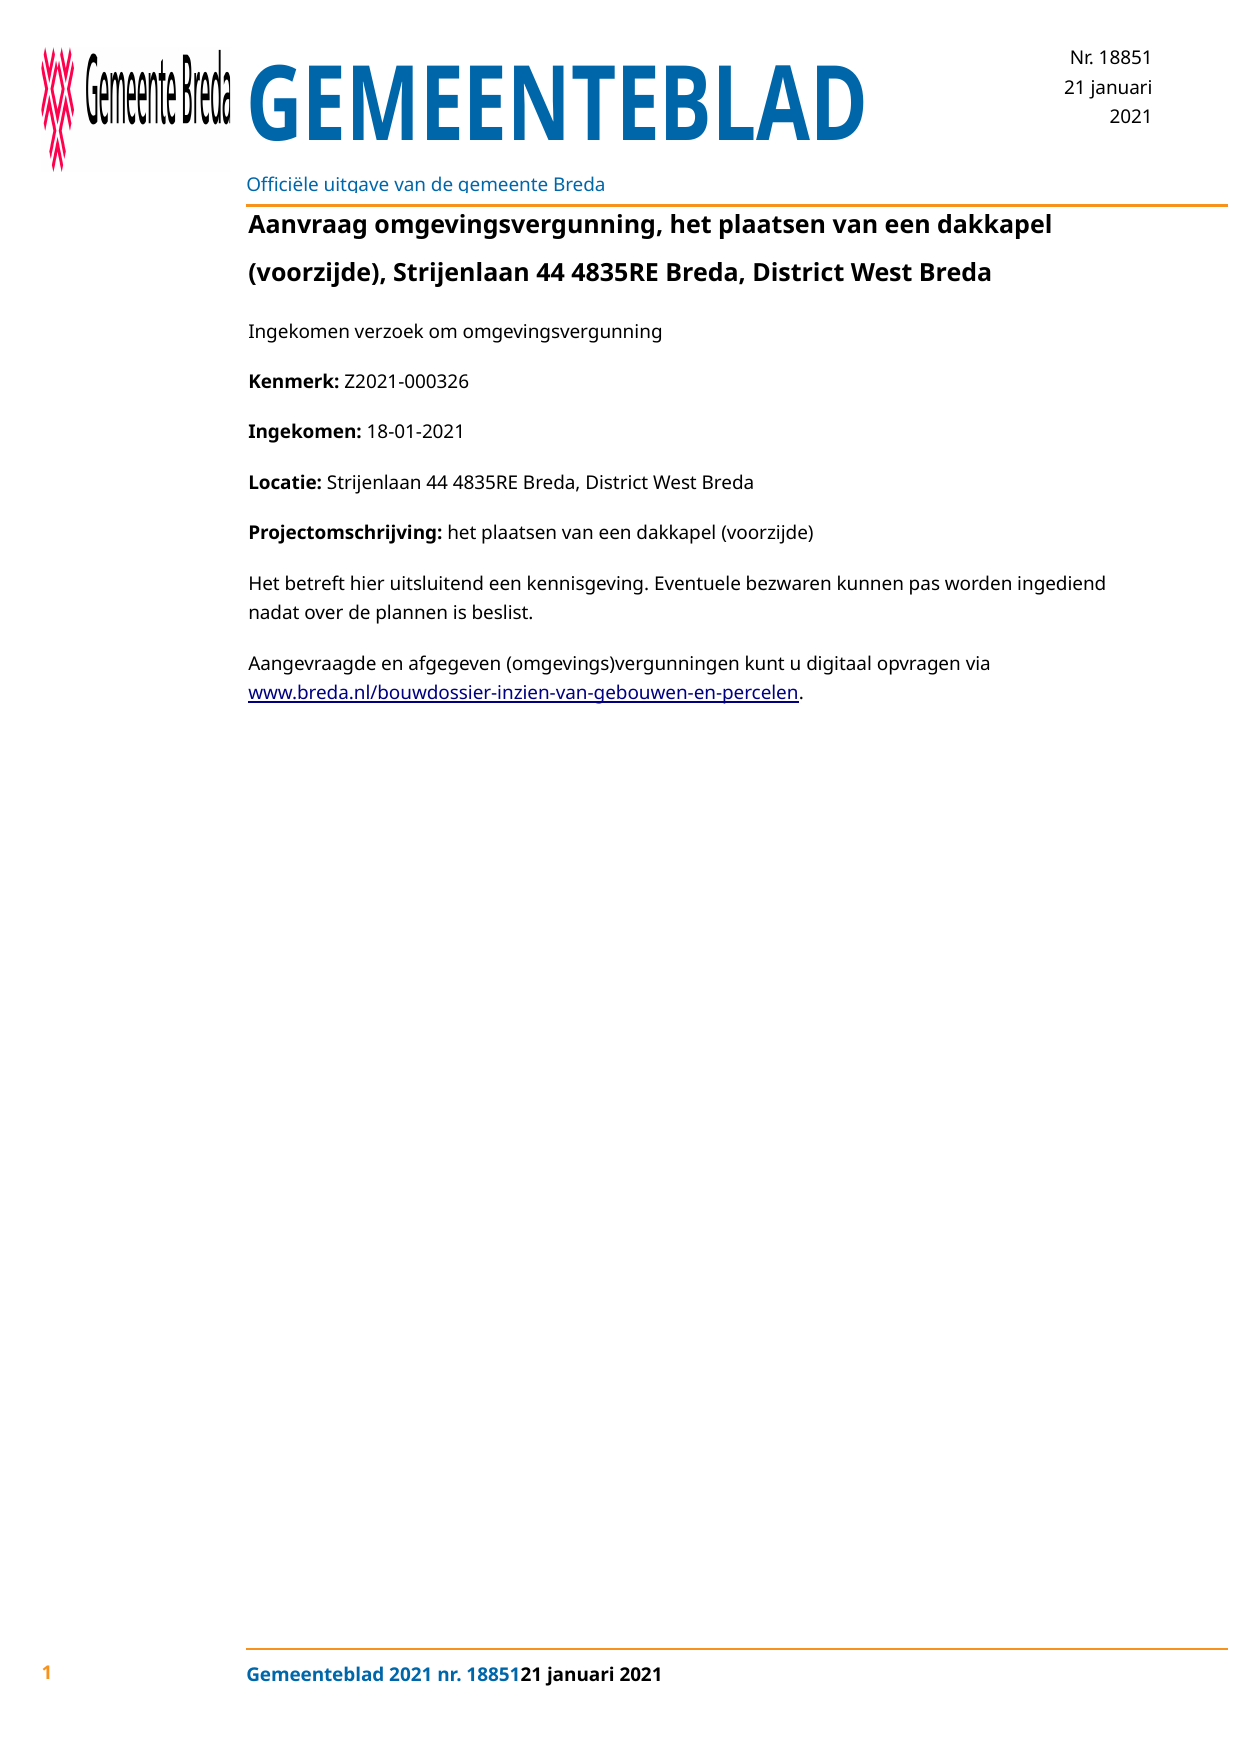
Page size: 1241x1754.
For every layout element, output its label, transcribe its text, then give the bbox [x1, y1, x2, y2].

picture [41, 47, 231, 172]
text Ingekomen verzoek om omgevingsvergunning [248, 318, 1152, 344]
text Locatie: Strijenlaan 44 4835RE Breda, District West Breda [248, 469, 1152, 495]
text Het betreft hier uitsluitend een kennisgeving. Eventuele bezwaren kunnen pas worden ingediend nadat over de plannen is beslist. [248, 570, 1152, 625]
text Kenmerk: Z2021-000326 [248, 368, 1152, 394]
text Ingekomen: 18-01-2021 [248, 419, 1152, 444]
text Aangevraagde en afgegeven (omgevings)vergunningen kunt u digitaal opvragen via www.breda.nl/bouwdossier-inzien-van-gebouwen-en-percelen. [248, 650, 1152, 705]
text Aanvraag omgevingsvergunning, het plaatsen van een dakkapel (voorzijde), Strijenlaan 44 4835RE Breda, District West Breda [248, 207, 1152, 288]
text Projectomschrijving: het plaatsen van een dakkapel (voorzijde) [248, 519, 1152, 545]
